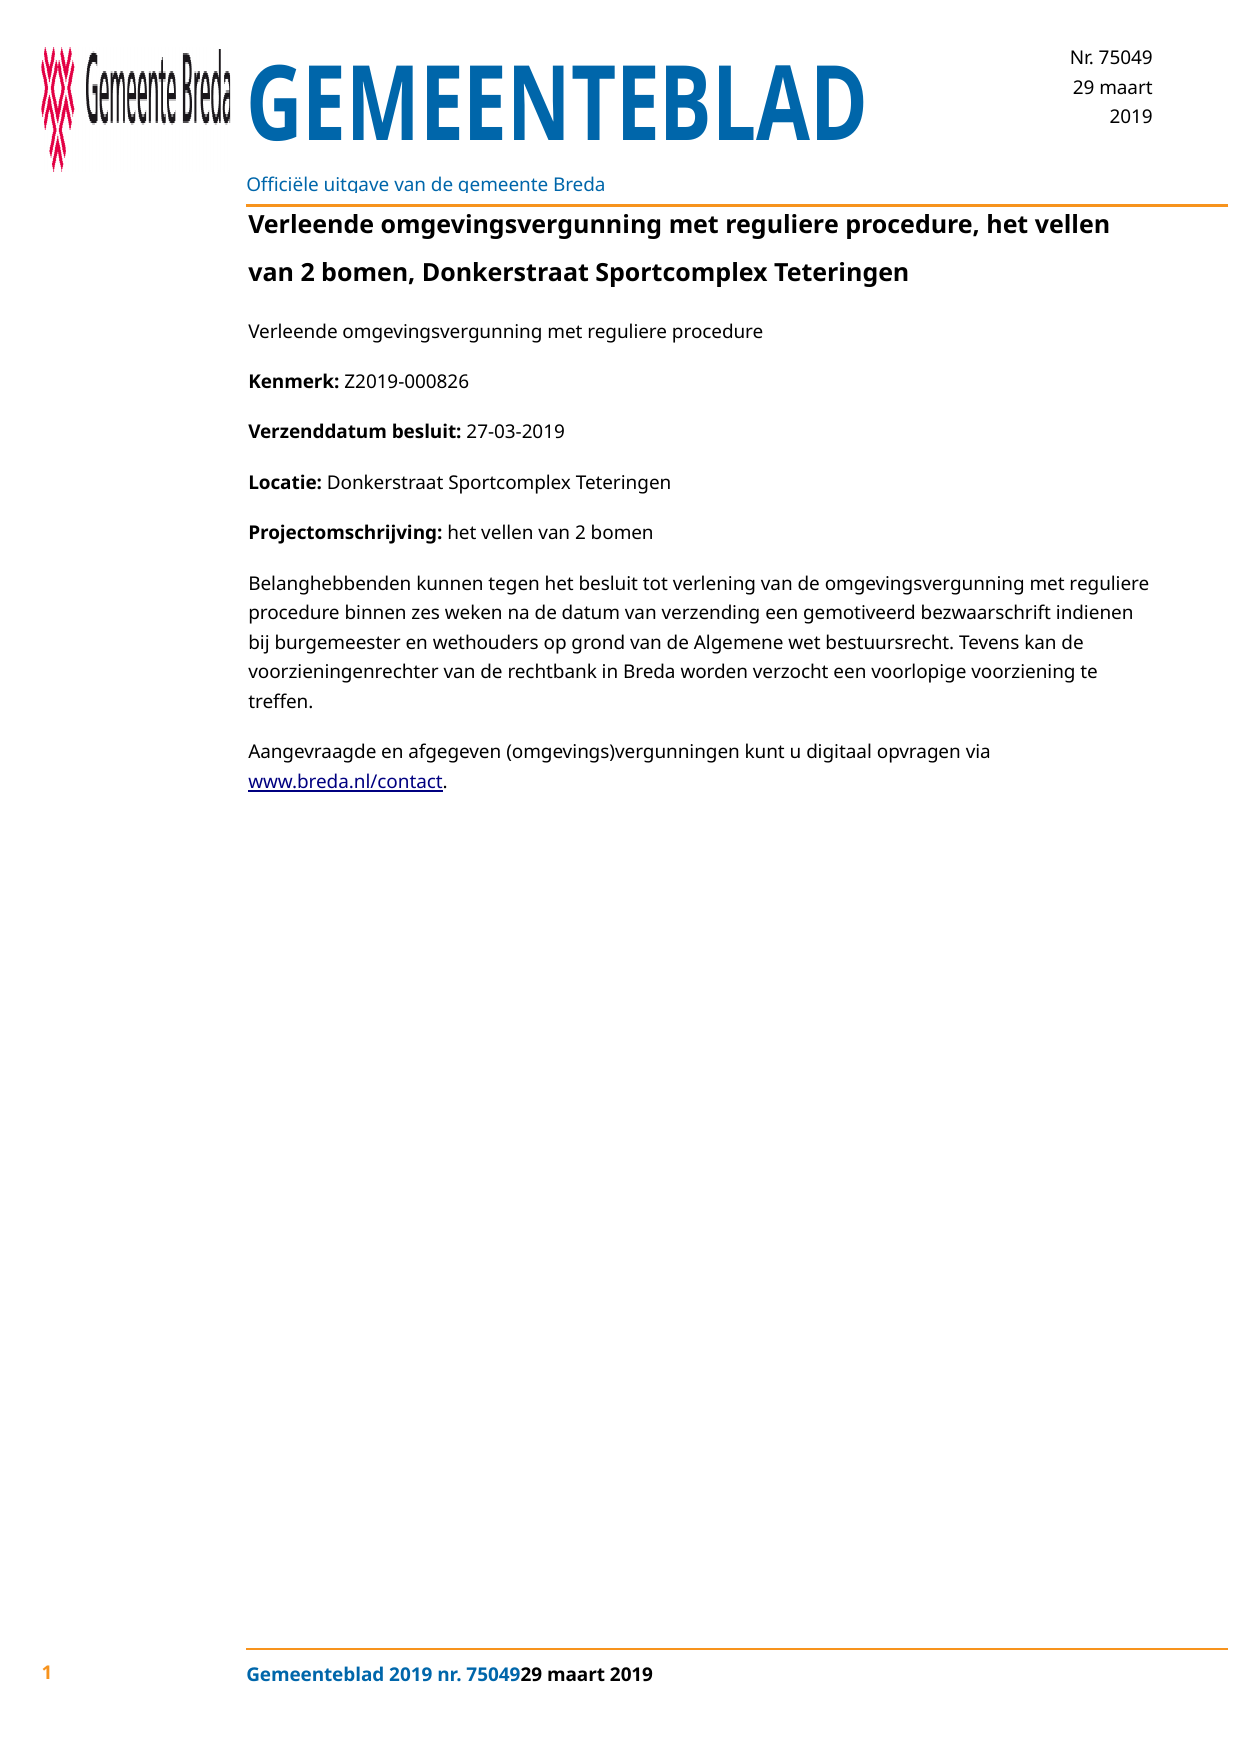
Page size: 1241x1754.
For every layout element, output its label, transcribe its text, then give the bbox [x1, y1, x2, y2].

text Verleende omgevingsvergunning met reguliere procedure [248, 318, 1152, 344]
picture [41, 47, 231, 172]
text Verzenddatum besluit: 27-03-2019 [248, 419, 1152, 444]
text Belanghebbenden kunnen tegen het besluit tot verlening van de omgevingsvergunning met reguliere procedure binnen zes weken na de datum van verzending een gemotiveerd bezwaarschrift indienen bij burgemeester en wethouders op grond van de Algemene wet bestuursrecht. Tevens kan de voorzieningenrechter van de rechtbank in Breda worden verzocht een voorlopige voorziening te treffen. [248, 570, 1152, 714]
text Projectomschrijving: het vellen van 2 bomen [248, 519, 1152, 545]
text Aangevraagde en afgegeven (omgevings)vergunningen kunt u digitaal opvragen via www.breda.nl/contact. [248, 739, 1152, 794]
text Verleende omgevingsvergunning met reguliere procedure, het vellen van 2 bomen, Donkerstraat Sportcomplex Teteringen [248, 207, 1152, 288]
text Kenmerk: Z2019-000826 [248, 368, 1152, 394]
text Locatie: Donkerstraat Sportcomplex Teteringen [248, 469, 1152, 495]
